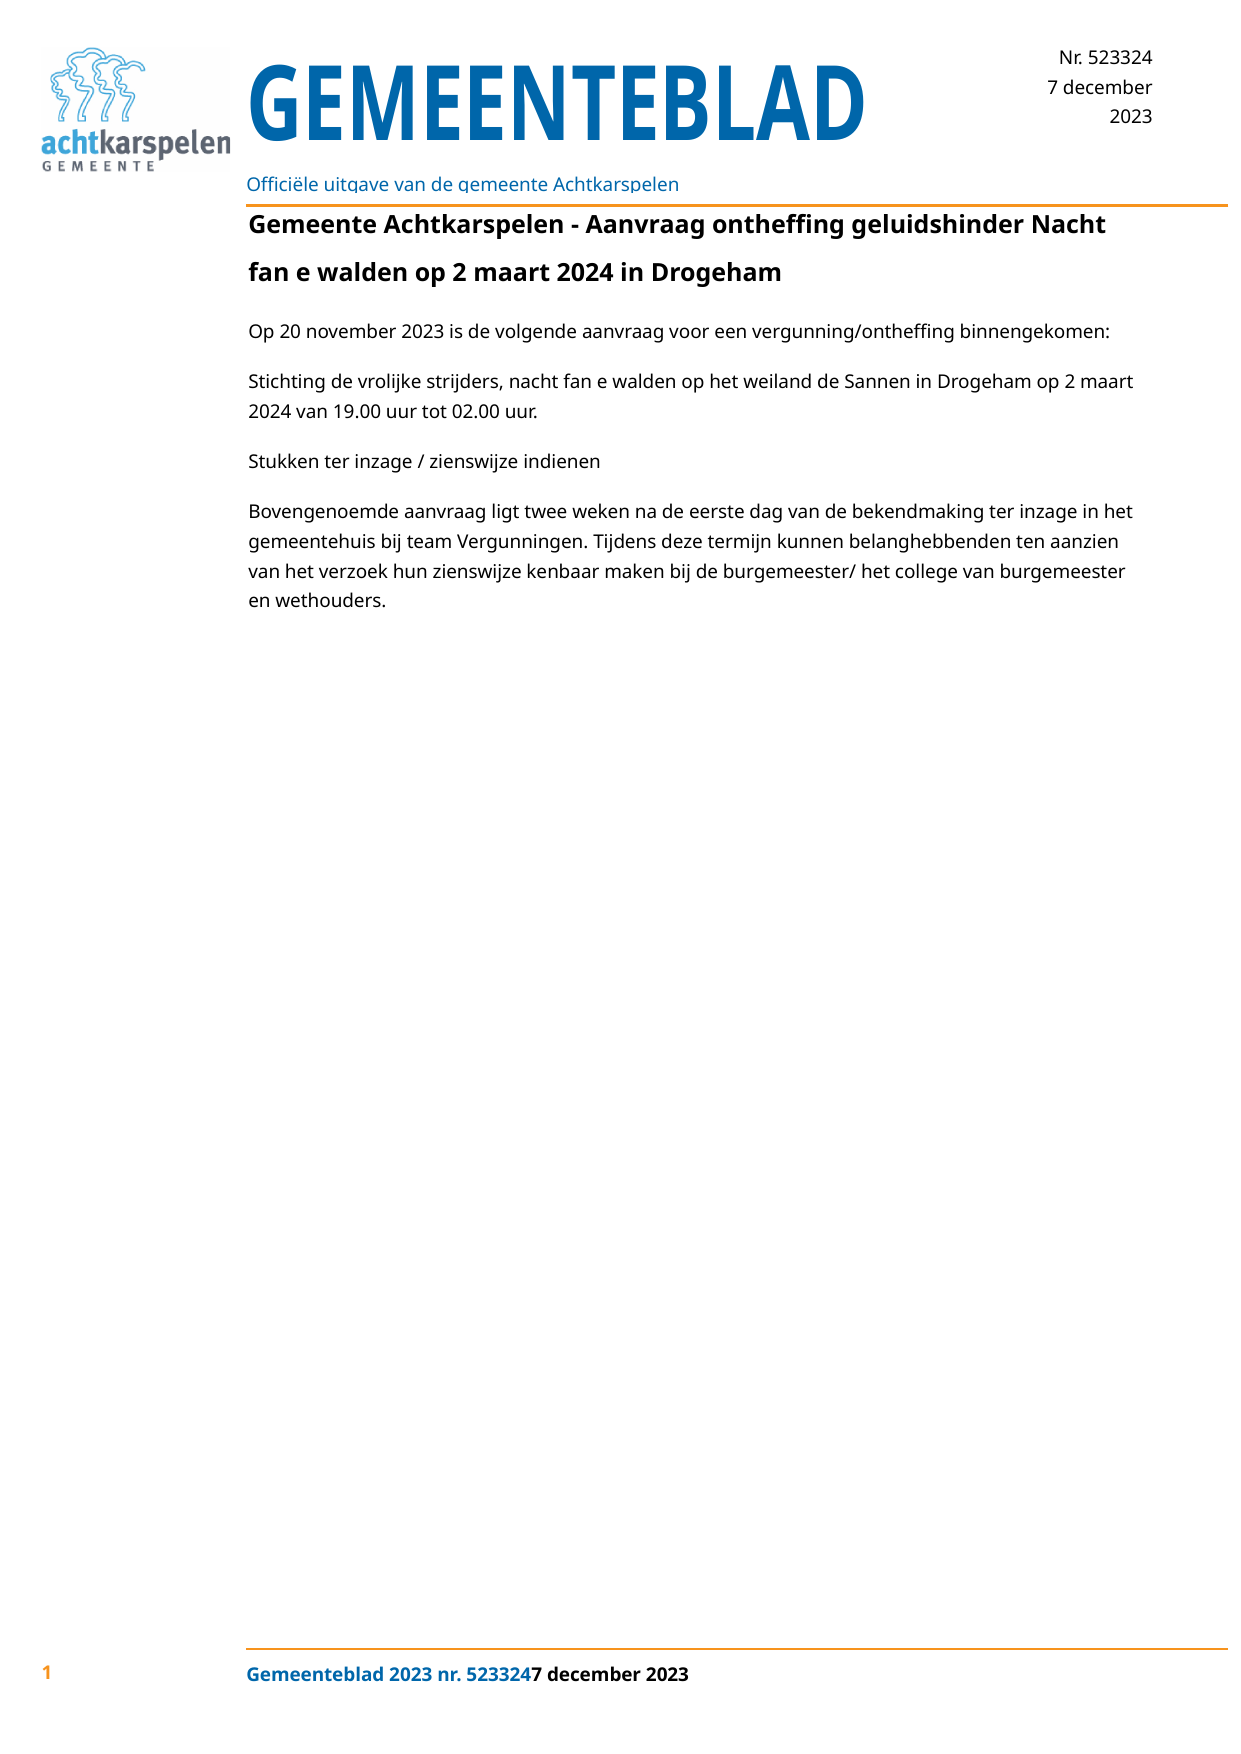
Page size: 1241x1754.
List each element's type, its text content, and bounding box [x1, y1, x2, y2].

text Stichting de vrolijke strijders, nacht fan e walden op het weiland de Sannen in Drogeham op 2 maart 2024 van 19.00 uur tot 02.00 uur. [248, 368, 1152, 424]
text Gemeente Achtkarspelen - Aanvraag ontheffing geluidshinder Nacht fan e walden op 2 maart 2024 in Drogeham [248, 207, 1152, 288]
text Stukken ter inzage / zienswijze indienen [248, 448, 1152, 474]
text Op 20 november 2023 is de volgende aanvraag voor een vergunning/ontheffing binnengekomen: [248, 318, 1152, 344]
text Bovengenoemde aanvraag ligt twee weken na de eerste dag van de bekendmaking ter inzage in het gemeentehuis bij team Vergunningen. Tijdens deze termijn kunnen belanghebbenden ten aanzien van het verzoek hun zienswijze kenbaar maken bij de burgemeester/ het college van burgemeester en wethouders. [248, 499, 1152, 613]
picture [41, 47, 231, 172]
